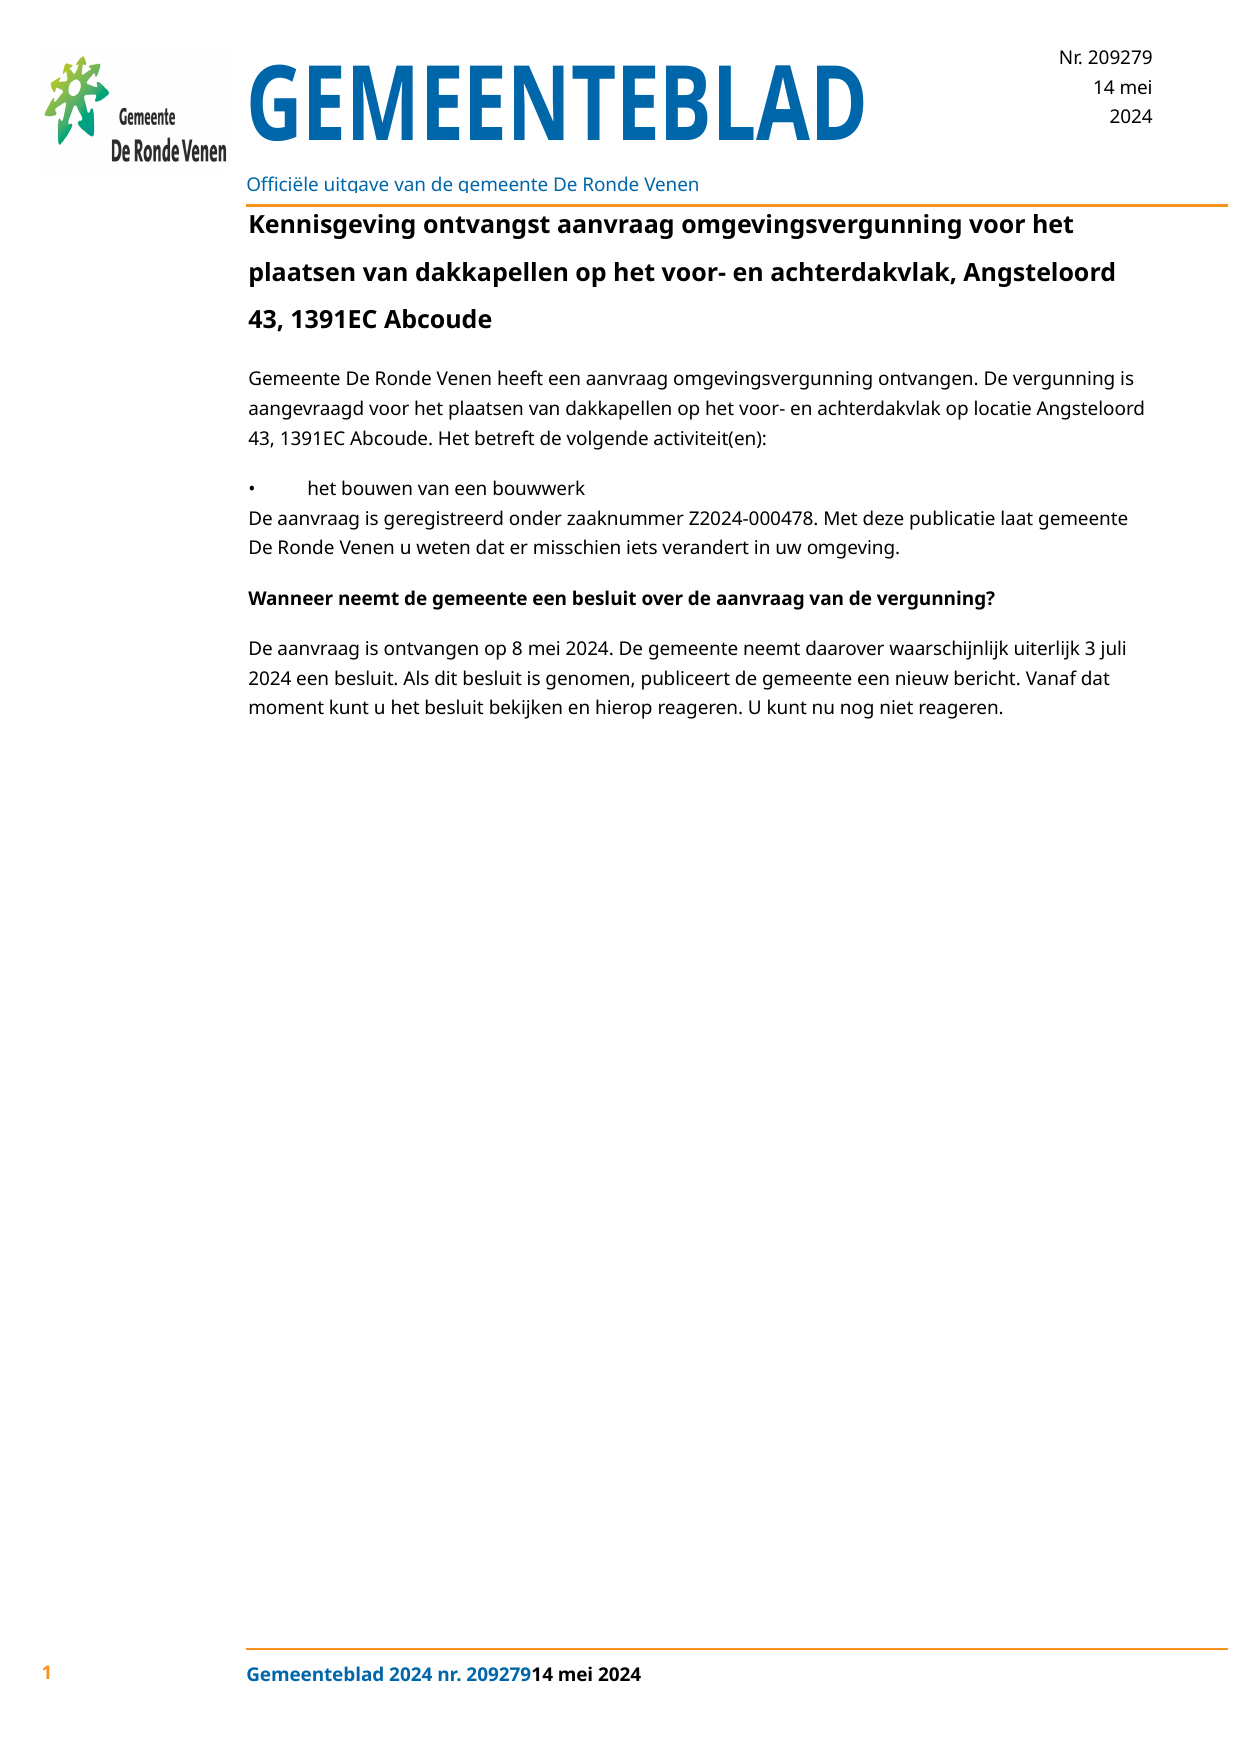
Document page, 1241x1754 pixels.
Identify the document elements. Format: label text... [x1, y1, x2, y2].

picture [41, 47, 231, 172]
text Kennisgeving ontvangst aanvraag omgevingsvergunning voor het plaatsen van dakkapellen op het voor- en achterdakvlak, Angsteloord 43, 1391EC Abcoude [248, 207, 1152, 336]
list het bouwen van een bouwwerk [248, 475, 1152, 501]
text De aanvraag is ontvangen op 8 mei 2024. De gemeente neemt daarover waarschijnlijk uiterlijk 3 juli 2024 een besluit. Als dit besluit is genomen, publiceert de gemeente een nieuw bericht. Vanaf dat moment kunt u het besluit bekijken en hierop reageren. U kunt nu nog niet reageren. [248, 635, 1152, 720]
text Wanneer neemt de gemeente een besluit over de aanvraag van de vergunning? [248, 585, 1152, 610]
text De aanvraag is geregistreerd onder zaaknummer Z2024-000478. Met deze publicatie laat gemeente De Ronde Venen u weten dat er misschien iets verandert in uw omgeving. [248, 505, 1152, 560]
text Gemeente De Ronde Venen heeft een aanvraag omgevingsvergunning ontvangen. De vergunning is aangevraagd voor het plaatsen van dakkapellen op het voor- en achterdakvlak op locatie Angsteloord 43, 1391EC Abcoude. Het betreft de volgende activiteit(en): [248, 366, 1152, 450]
